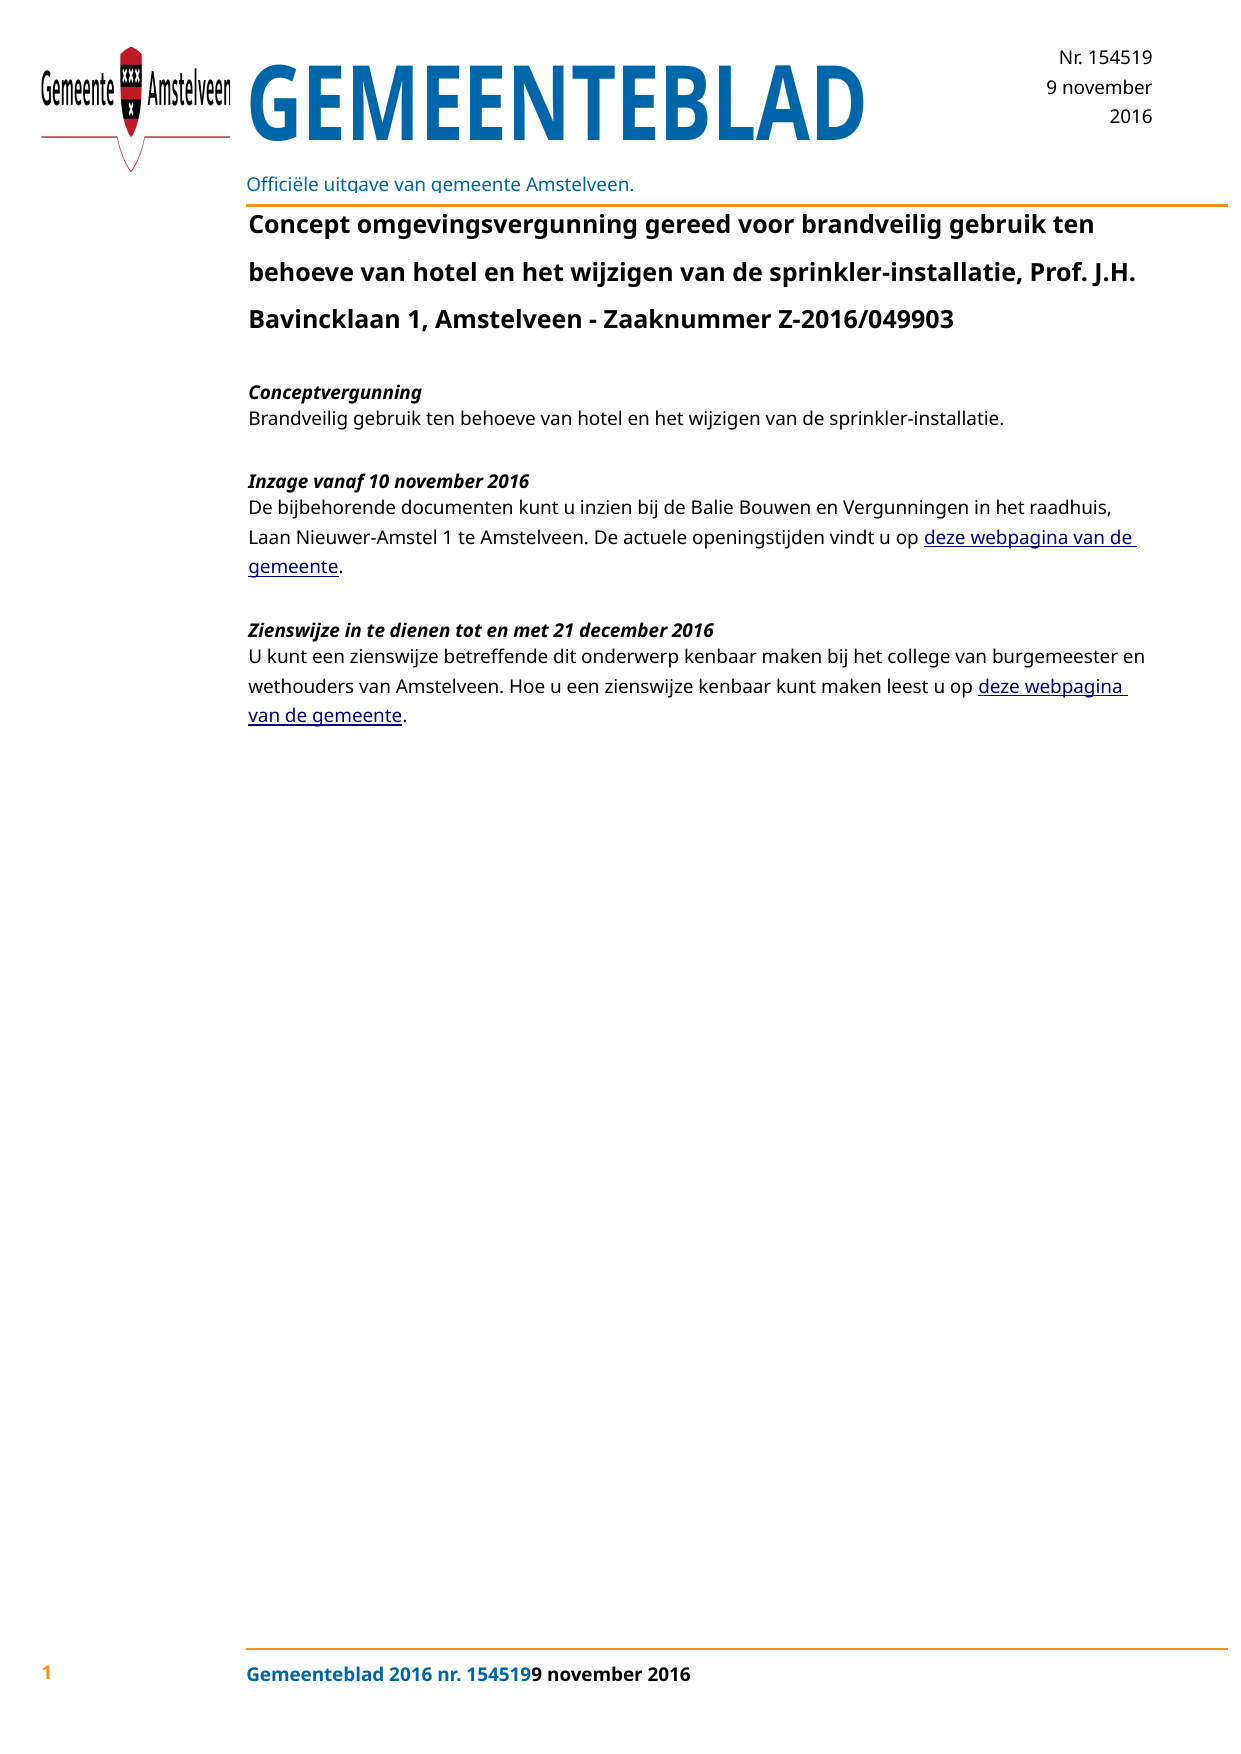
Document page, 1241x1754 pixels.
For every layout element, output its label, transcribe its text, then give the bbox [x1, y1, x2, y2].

picture [41, 47, 231, 172]
text De bijbehorende documenten kunt u inzien bij de Balie Bouwen en Vergunningen in het raadhuis, Laan Nieuwer-Amstel 1 te Amstelveen. De actuele openingstijden vindt u op deze webpagina van de gemeente. [248, 494, 1152, 579]
text Zienswijze in te dienen tot en met 21 december 2016 [248, 618, 1152, 643]
text Conceptvergunning [248, 379, 1152, 405]
text U kunt een zienswijze betreffende dit onderwerp kenbaar maken bij het college van burgemeester en wethouders van Amstelveen. Hoe u een zienswijze kenbaar kunt maken leest u op deze webpagina van de gemeente. [248, 643, 1152, 728]
text Brandveilig gebruik ten behoeve van hotel en het wijzigen van de sprinkler-installatie. [248, 405, 1152, 431]
text Concept omgevingsvergunning gereed voor brandveilig gebruik ten behoeve van hotel en het wijzigen van de sprinkler-installatie, Prof. J.H. Bavincklaan 1, Amstelveen - Zaaknummer Z-2016/049903 [248, 207, 1152, 336]
text Inzage vanaf 10 november 2016 [248, 469, 1152, 494]
